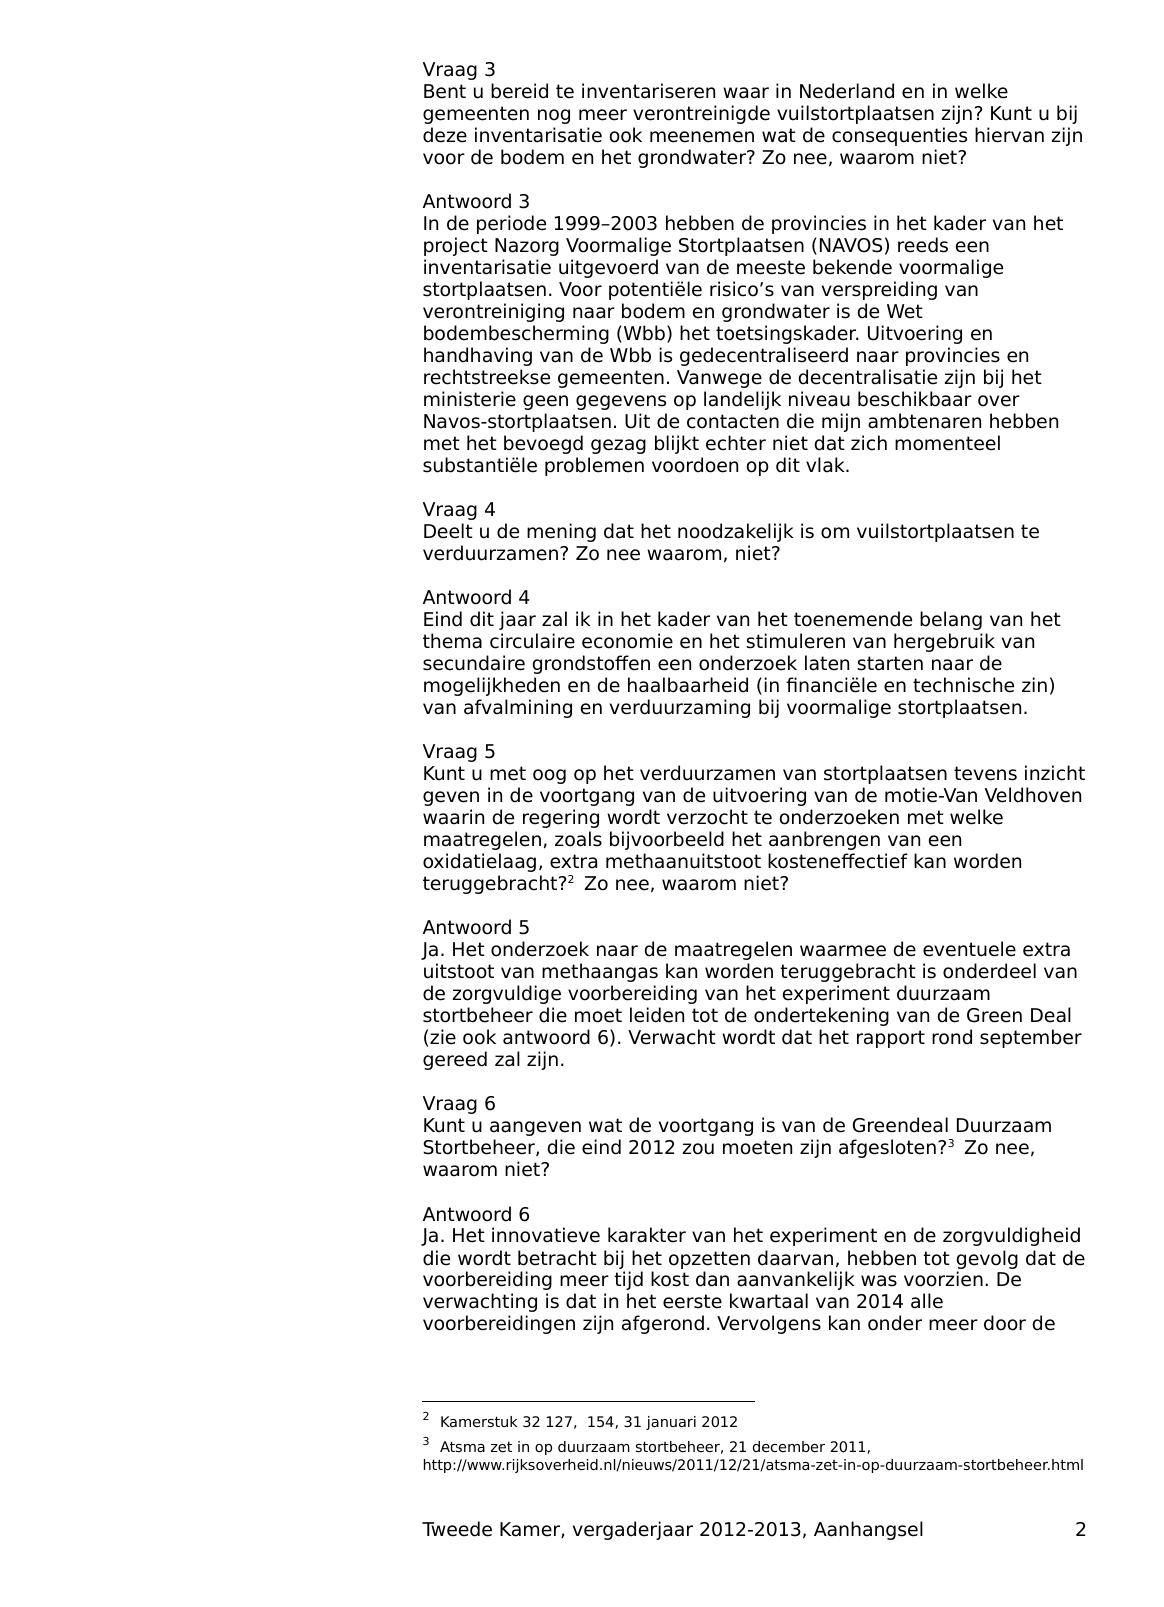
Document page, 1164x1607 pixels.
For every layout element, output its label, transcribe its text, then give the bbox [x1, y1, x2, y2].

text Vraag 6 [422, 1093, 1087, 1115]
text Vraag 3 [422, 59, 1087, 81]
text In de periode 1999–2003 hebben de provincies in het kader van het project Nazorg Voormalige Stortplaatsen (NAVOS) reeds een inventarisatie uitgevoerd van de meeste bekende voormalige stortplaatsen. Voor potentiële risico’s van verspreiding van verontreiniging naar bodem en grondwater is de Wet bodembescherming (Wbb) het toetsingskader. Uitvoering en handhaving van de Wbb is gedecentraliseerd naar provincies en rechtstreekse gemeenten. Vanwege de decentralisatie zijn bij het ministerie geen gegevens op landelijk niveau beschikbaar over Navos-stortplaatsen. Uit de contacten die mijn ambtenaren hebben met het bevoegd gezag blijkt echter niet dat zich momenteel substantiële problemen voordoen op dit vlak. [422, 213, 1087, 477]
text Bent u bereid te inventariseren waar in Nederland en in welke gemeenten nog meer verontreinigde vuilstortplaatsen zijn? Kunt u bij deze inventarisatie ook meenemen wat de consequenties hiervan zijn voor de bodem en het grondwater? Zo nee, waarom niet? [422, 81, 1087, 169]
text Eind dit jaar zal ik in het kader van het toenemende belang van het thema circulaire economie en het stimuleren van hergebruik van secundaire grondstoffen een onderzoek laten starten naar de mogelijkheden en de haalbaarheid (in financiële en technische zin) van afvalmining en verduurzaming bij voormalige stortplaatsen. [422, 609, 1087, 719]
text Deelt u de mening dat het noodzakelijk is om vuilstortplaatsen te verduurzamen? Zo nee waarom, niet? [422, 521, 1087, 565]
text Kamerstuk 32 127, 154, 31 januari 2012 [422, 1410, 1087, 1432]
text Antwoord 4 [422, 587, 1087, 609]
text Ja. Het innovatieve karakter van het experiment en de zorgvuldigheid die wordt betracht bij het opzetten daarvan, hebben tot gevolg dat de voorbereiding meer tijd kost dan aanvankelijk was voorzien. De verwachting is dat in het eerste kwartaal van 2014 alle voorbereidingen zijn afgerond. Vervolgens kan onder meer door de [422, 1225, 1087, 1335]
text Ja. Het onderzoek naar de maatregelen waarmee de eventuele extra uitstoot van methaangas kan worden teruggebracht is onderdeel van de zorgvuldige voorbereiding van het experiment duurzaam stortbeheer die moet leiden tot de ondertekening van de Green Deal (zie ook antwoord 6). Verwacht wordt dat het rapport rond september gereed zal zijn. [422, 939, 1087, 1071]
text Kunt u aangeven wat de voortgang is van de Greendeal Duurzaam Stortbeheer, die eind 2012 zou moeten zijn afgesloten? Zo nee, waarom niet? [422, 1115, 1087, 1181]
text Vraag 4 [422, 499, 1087, 521]
text Vraag 5 [422, 741, 1087, 763]
text Antwoord 6 [422, 1203, 1087, 1225]
text Antwoord 5 [422, 917, 1087, 939]
text http://www.rijksoverheid.nl/nieuws/2011/12/21/atsma-zet-in-op-duurzaam-stortbeheer.html [422, 1457, 1087, 1474]
text Antwoord 3 [422, 191, 1087, 213]
text Atsma zet in op duurzaam stortbeheer, 21 december 2011, [422, 1435, 1087, 1457]
text Kunt u met oog op het verduurzamen van stortplaatsen tevens inzicht geven in de voortgang van de uitvoering van de motie-Van Veldhoven waarin de regering wordt verzocht te onderzoeken met welke maatregelen, zoals bijvoorbeeld het aanbrengen van een oxidatielaag, extra methaanuitstoot kosteneffectief kan worden teruggebracht? Zo nee, waarom niet? [422, 763, 1087, 895]
